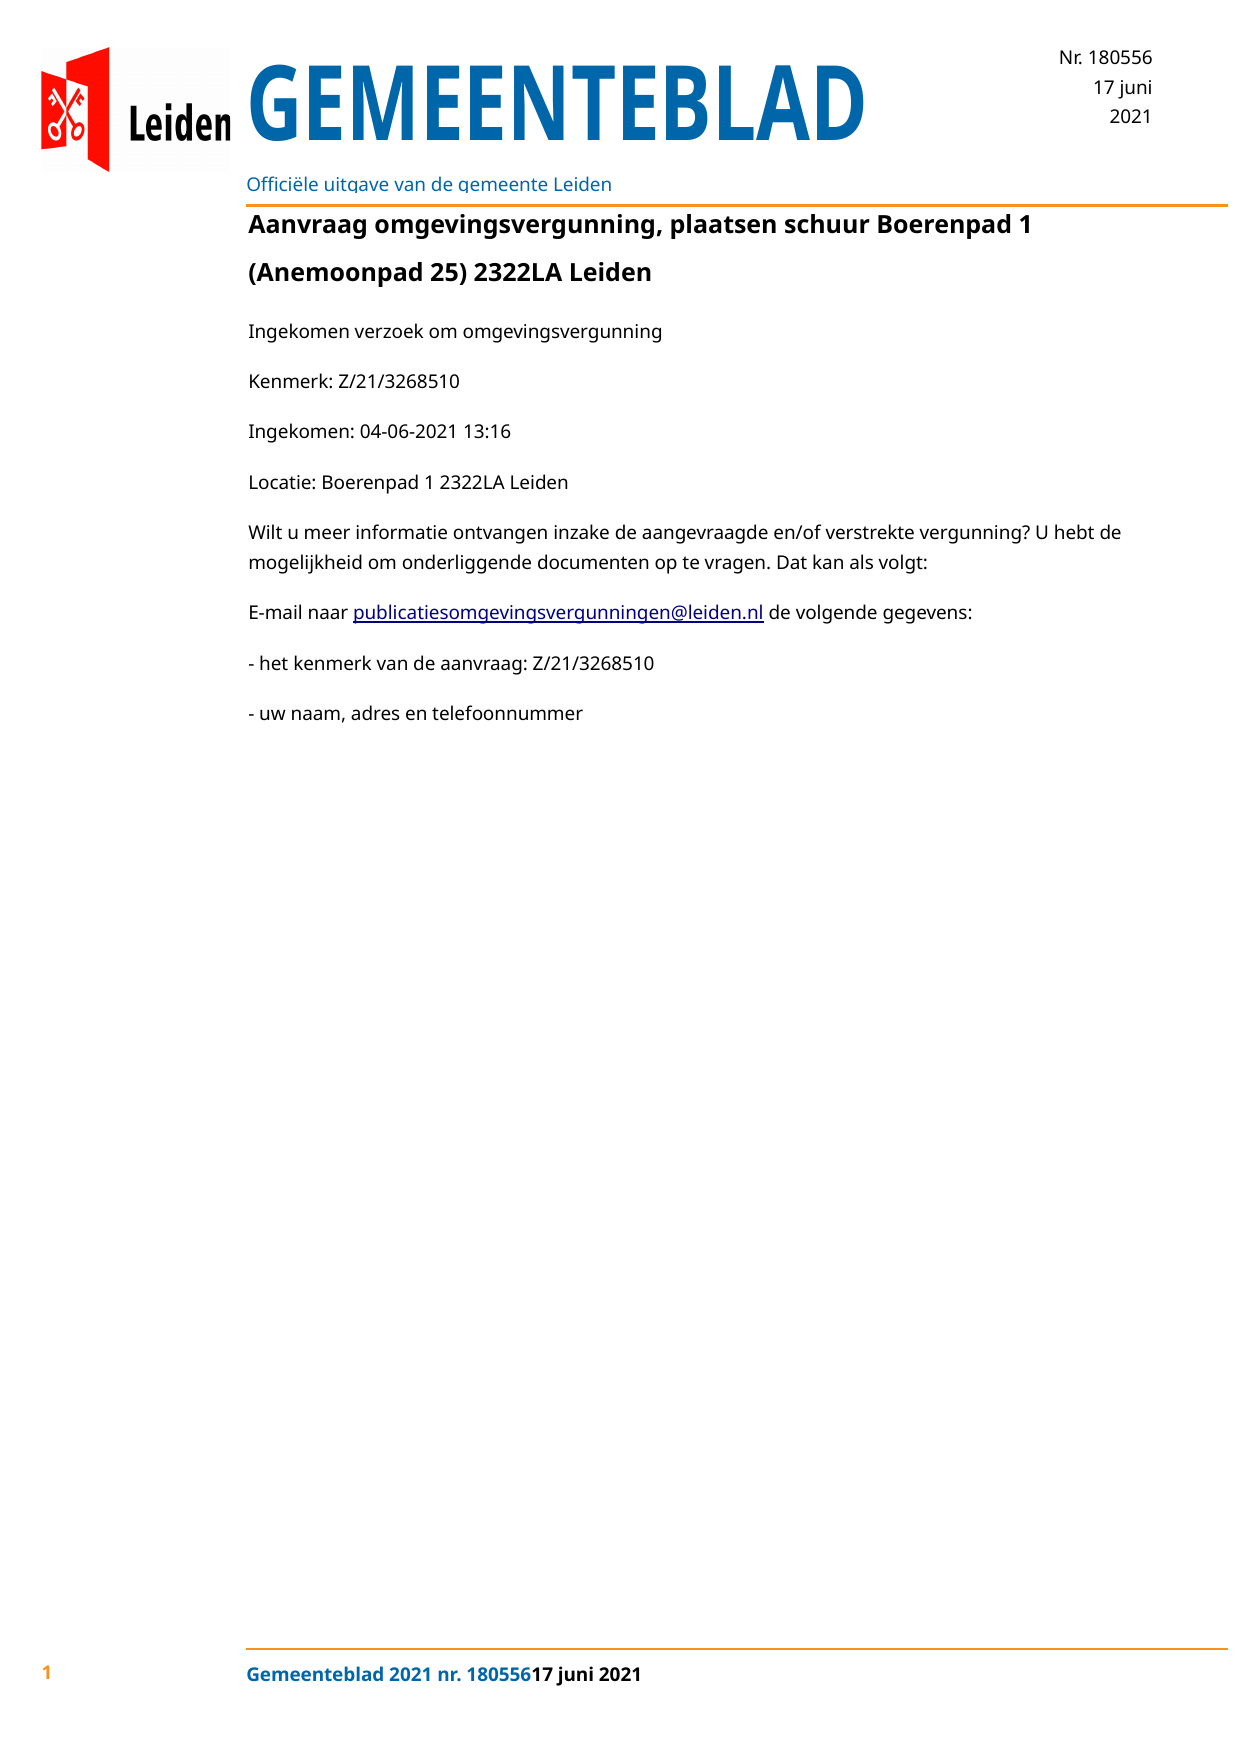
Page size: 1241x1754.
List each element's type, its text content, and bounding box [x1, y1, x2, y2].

text Locatie: Boerenpad 1 2322LA Leiden [248, 469, 1152, 495]
text Wilt u meer informatie ontvangen inzake de aangevraagde en/of verstrekte vergunning? U hebt de mogelijkheid om onderliggende documenten op te vragen. Dat kan als volgt: [248, 519, 1152, 575]
text - het kenmerk van de aanvraag: Z/21/3268510 [248, 650, 1152, 676]
text - uw naam, adres en telefoonnummer [248, 700, 1152, 726]
picture [41, 47, 231, 172]
text Kenmerk: Z/21/3268510 [248, 368, 1152, 394]
text E-mail naar publicatiesomgevingsvergunningen@leiden.nl de volgende gegevens: [248, 599, 1152, 625]
text Ingekomen verzoek om omgevingsvergunning [248, 318, 1152, 344]
text Aanvraag omgevingsvergunning, plaatsen schuur Boerenpad 1 (Anemoonpad 25) 2322LA Leiden [248, 207, 1152, 288]
text Ingekomen: 04-06-2021 13:16 [248, 419, 1152, 444]
